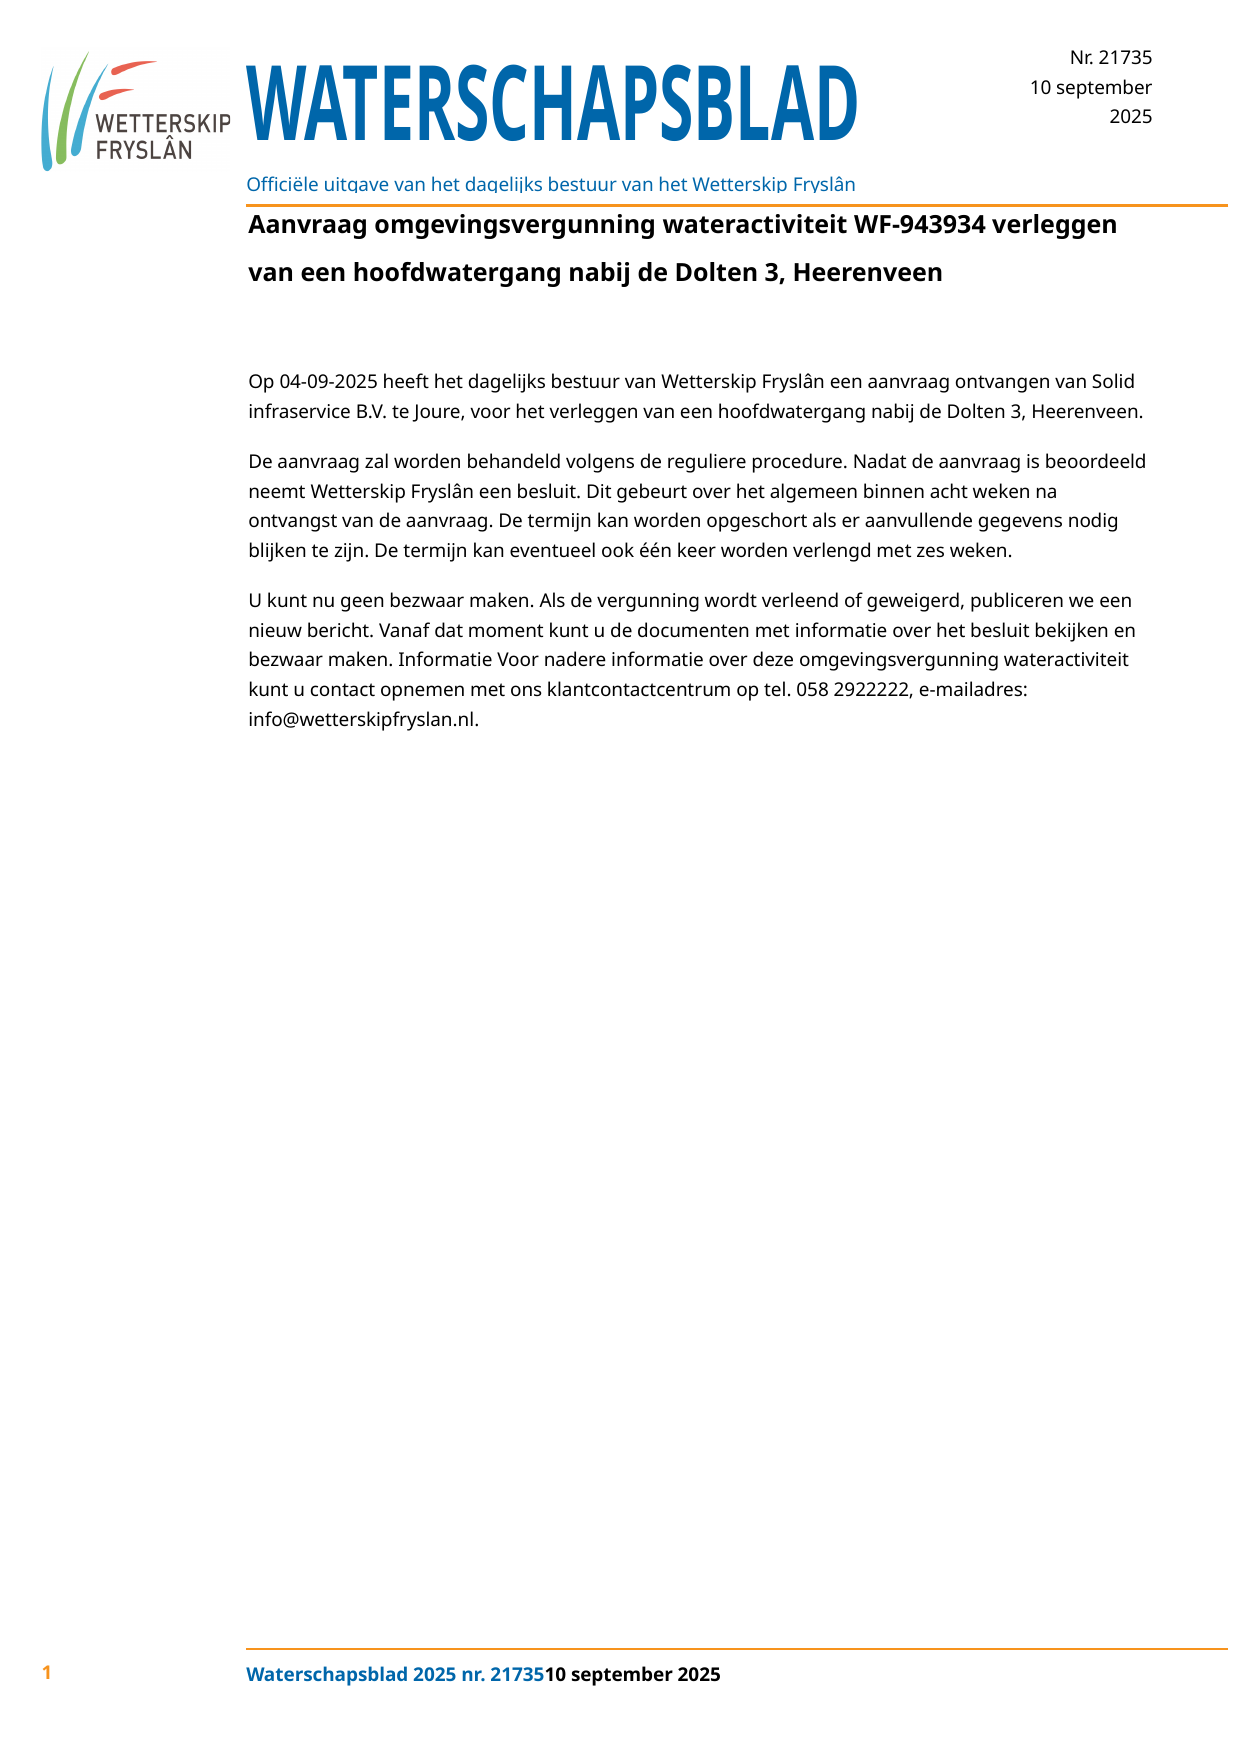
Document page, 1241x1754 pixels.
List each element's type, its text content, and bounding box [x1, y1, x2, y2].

picture [41, 47, 231, 172]
text U kunt nu geen bezwaar maken. Als de vergunning wordt verleend of geweigerd, publiceren we een nieuw bericht. Vanaf dat moment kunt u de documenten met informatie over het besluit bekijken en bezwaar maken. Informatie Voor nadere informatie over deze omgevingsvergunning wateractiviteit kunt u contact opnemen met ons klantcontactcentrum op tel. 058 2922222, e-mailadres: info@wetterskipfryslan.nl. [248, 587, 1152, 732]
text De aanvraag zal worden behandeld volgens de reguliere procedure. Nadat de aanvraag is beoordeeld neemt Wetterskip Fryslân een besluit. Dit gebeurt over het algemeen binnen acht weken na ontvangst van de aanvraag. De termijn kan worden opgeschort als er aanvullende gegevens nodig blijken te zijn. De termijn kan eventueel ook één keer worden verlengd met zes weken. [248, 448, 1152, 563]
text Op 04-09-2025 heeft het dagelijks bestuur van Wetterskip Fryslân een aanvraag ontvangen van Solid infraservice B.V. te Joure, voor het verleggen van een hoofdwatergang nabij de Dolten 3, Heerenveen. [248, 368, 1152, 424]
text Aanvraag omgevingsvergunning wateractiviteit WF-943934 verleggen van een hoofdwatergang nabij de Dolten 3, Heerenveen [248, 207, 1152, 288]
